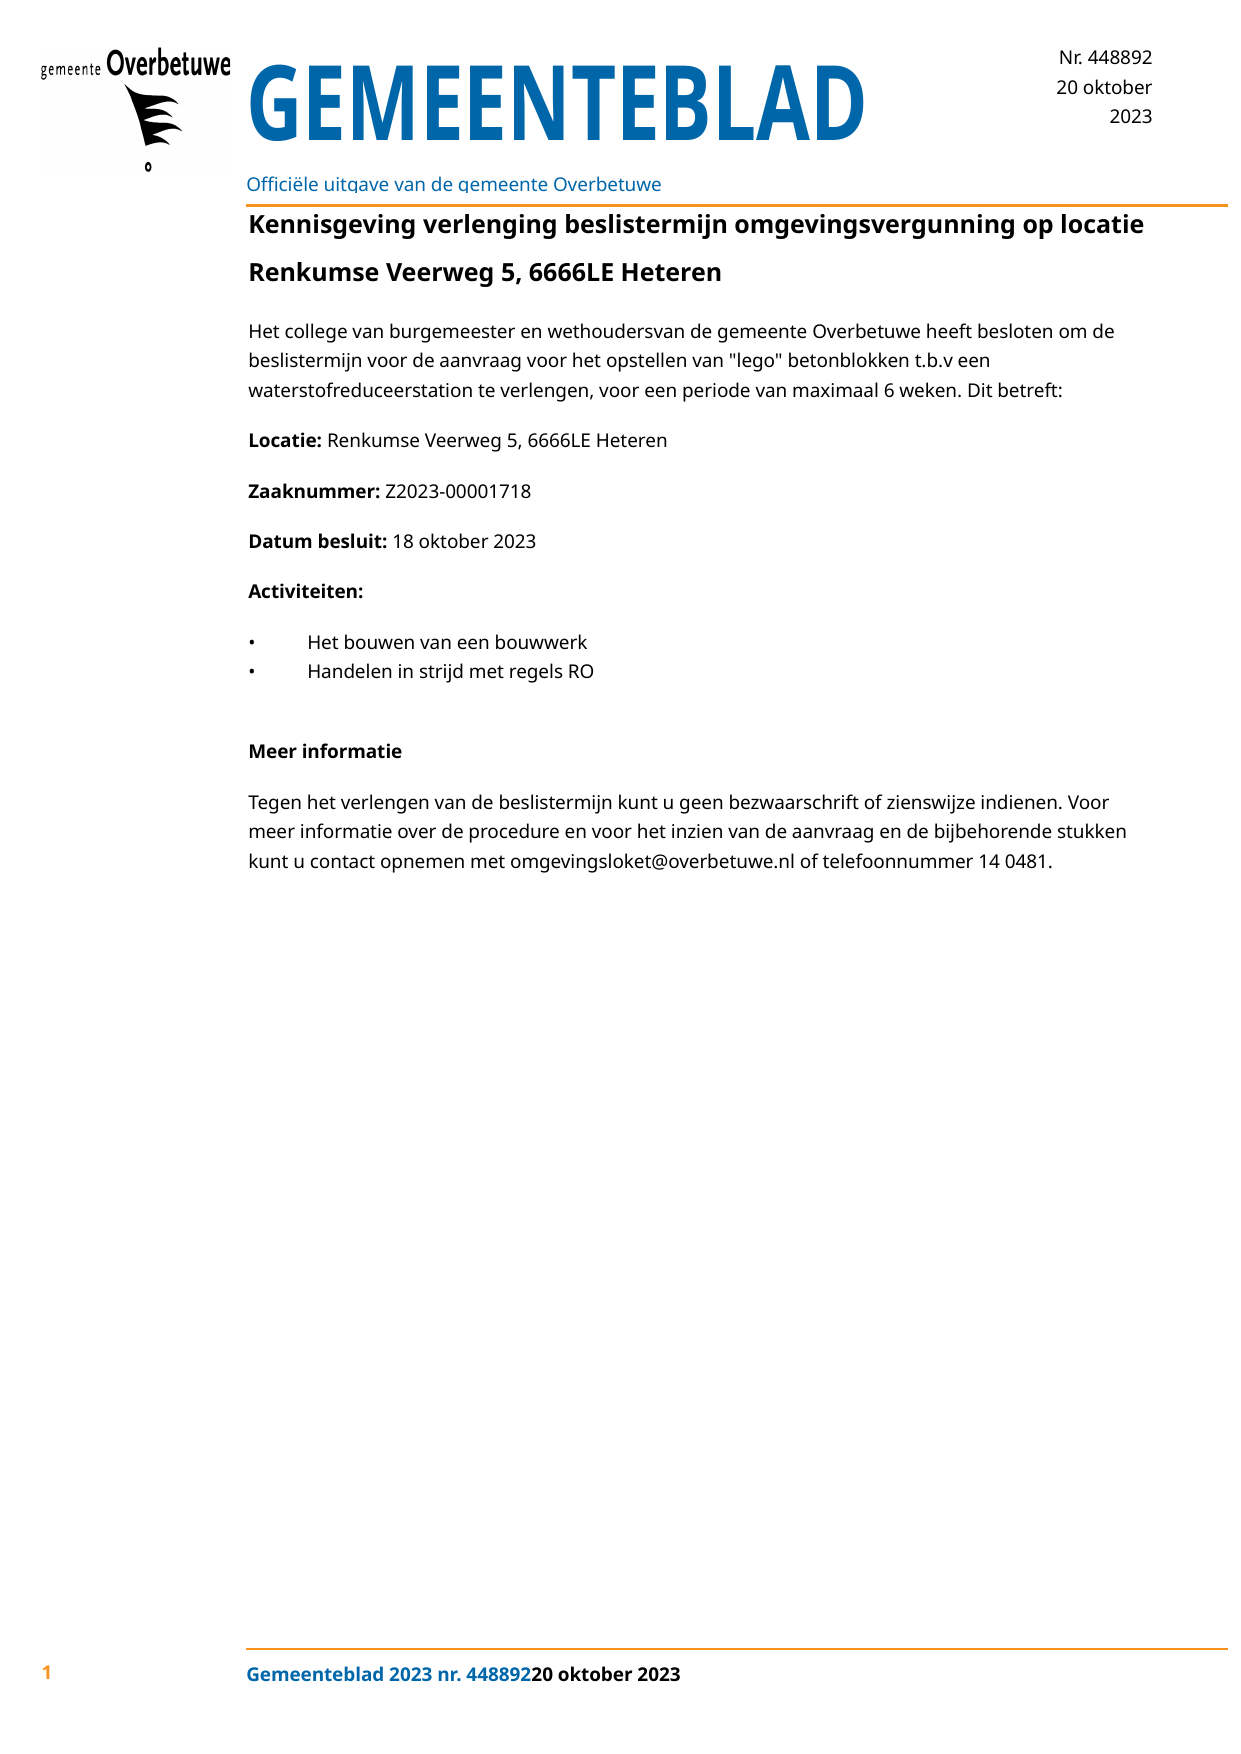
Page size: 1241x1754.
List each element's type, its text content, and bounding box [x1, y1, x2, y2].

picture [41, 47, 231, 172]
text Zaaknummer: Z2023-00001718 [248, 478, 1152, 504]
list Handelen in strijd met regels RO [248, 659, 1152, 684]
text Datum besluit: 18 oktober 2023 [248, 528, 1152, 554]
list Het bouwen van een bouwwerk [248, 629, 1152, 655]
text Het college van burgemeester en wethoudersvan de gemeente Overbetuwe heeft besloten om de beslistermijn voor de aanvraag voor het opstellen van "lego" betonblokken t.b.v een waterstofreduceerstation te verlengen, voor een periode van maximaal 6 weken. Dit betreft: [248, 318, 1152, 403]
text Tegen het verlengen van de beslistermijn kunt u geen bezwaarschrift of zienswijze indienen. Voor meer informatie over de procedure en voor het inzien van de aanvraag en de bijbehorende stukken kunt u contact opnemen met omgevingsloket@overbetuwe.nl of telefoonnummer 14 0481. [248, 789, 1152, 874]
text Meer informatie [248, 739, 1152, 764]
text Activiteiten: [248, 579, 1152, 604]
text Kennisgeving verlenging beslistermijn omgevingsvergunning op locatie Renkumse Veerweg 5, 6666LE Heteren [248, 207, 1152, 288]
text Locatie: Renkumse Veerweg 5, 6666LE Heteren [248, 427, 1152, 453]
